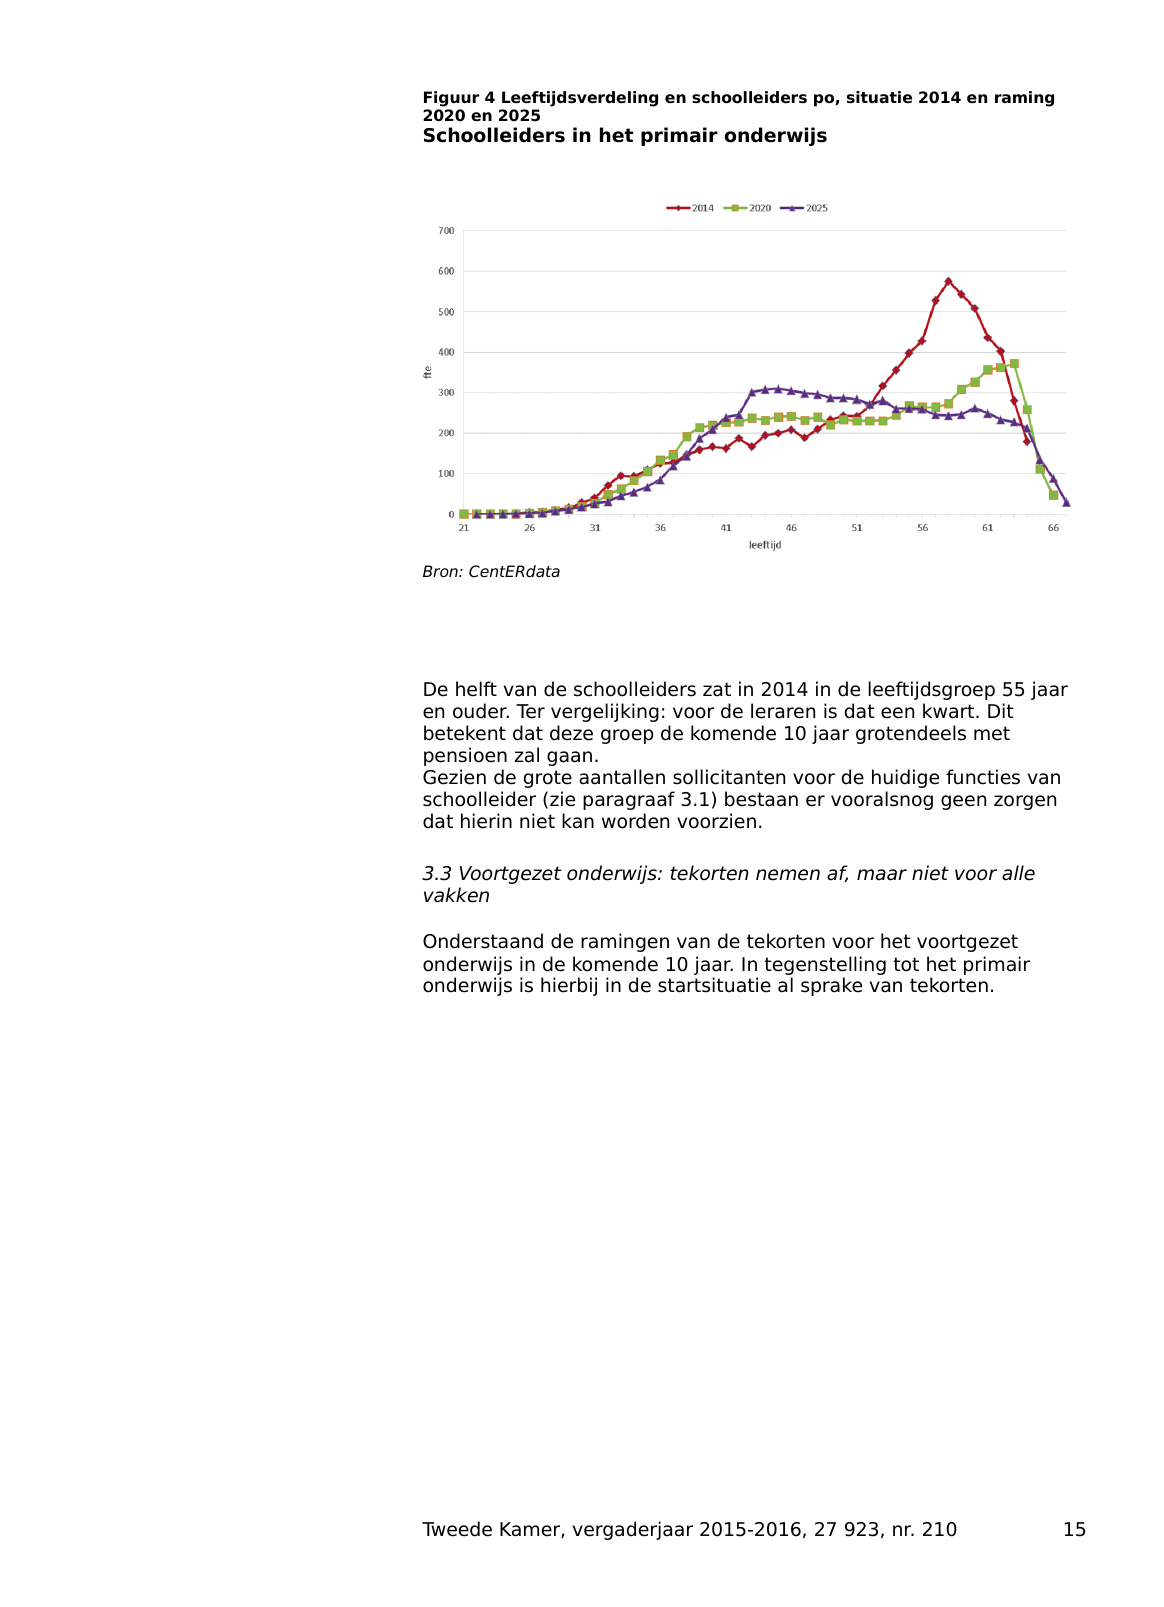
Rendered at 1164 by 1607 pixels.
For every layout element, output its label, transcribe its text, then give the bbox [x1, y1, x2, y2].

subtitle 3.3 Voortgezet onderwijs: tekorten nemen af, maar niet voor alle vakken [422, 862, 1087, 906]
text De helft van de schoolleiders zat in 2014 in de leeftijdsgroep 55 jaar en ouder. Ter vergelijking: voor de leraren is dat een kwart. Dit betekent dat deze groep de komende 10 jaar grotendeels met pensioen zal gaan. [422, 679, 1087, 767]
text Gezien de grote aantallen sollicitanten voor de huidige functies van schoolleider (zie paragraaf 3.1) bestaan er vooralsnog geen zorgen dat hierin niet kan worden voorzien. [422, 767, 1087, 832]
subtitle Schoolleiders in het primair onderwijs [422, 59, 1087, 147]
text Onderstaand de ramingen van de tekorten voor het voortgezet onderwijs in de komende 10 jaar. In tegenstelling tot het primair onderwijs is hierbij in de startsituatie al sprake van tekorten. [422, 931, 1087, 997]
text Bron: CentERdata [422, 563, 1072, 581]
picture [422, 203, 1072, 552]
text Figuur 4 Leeftijdsverdeling en schoolleiders po, situatie 2014 en raming 2020 en 2025 [422, 89, 1072, 125]
